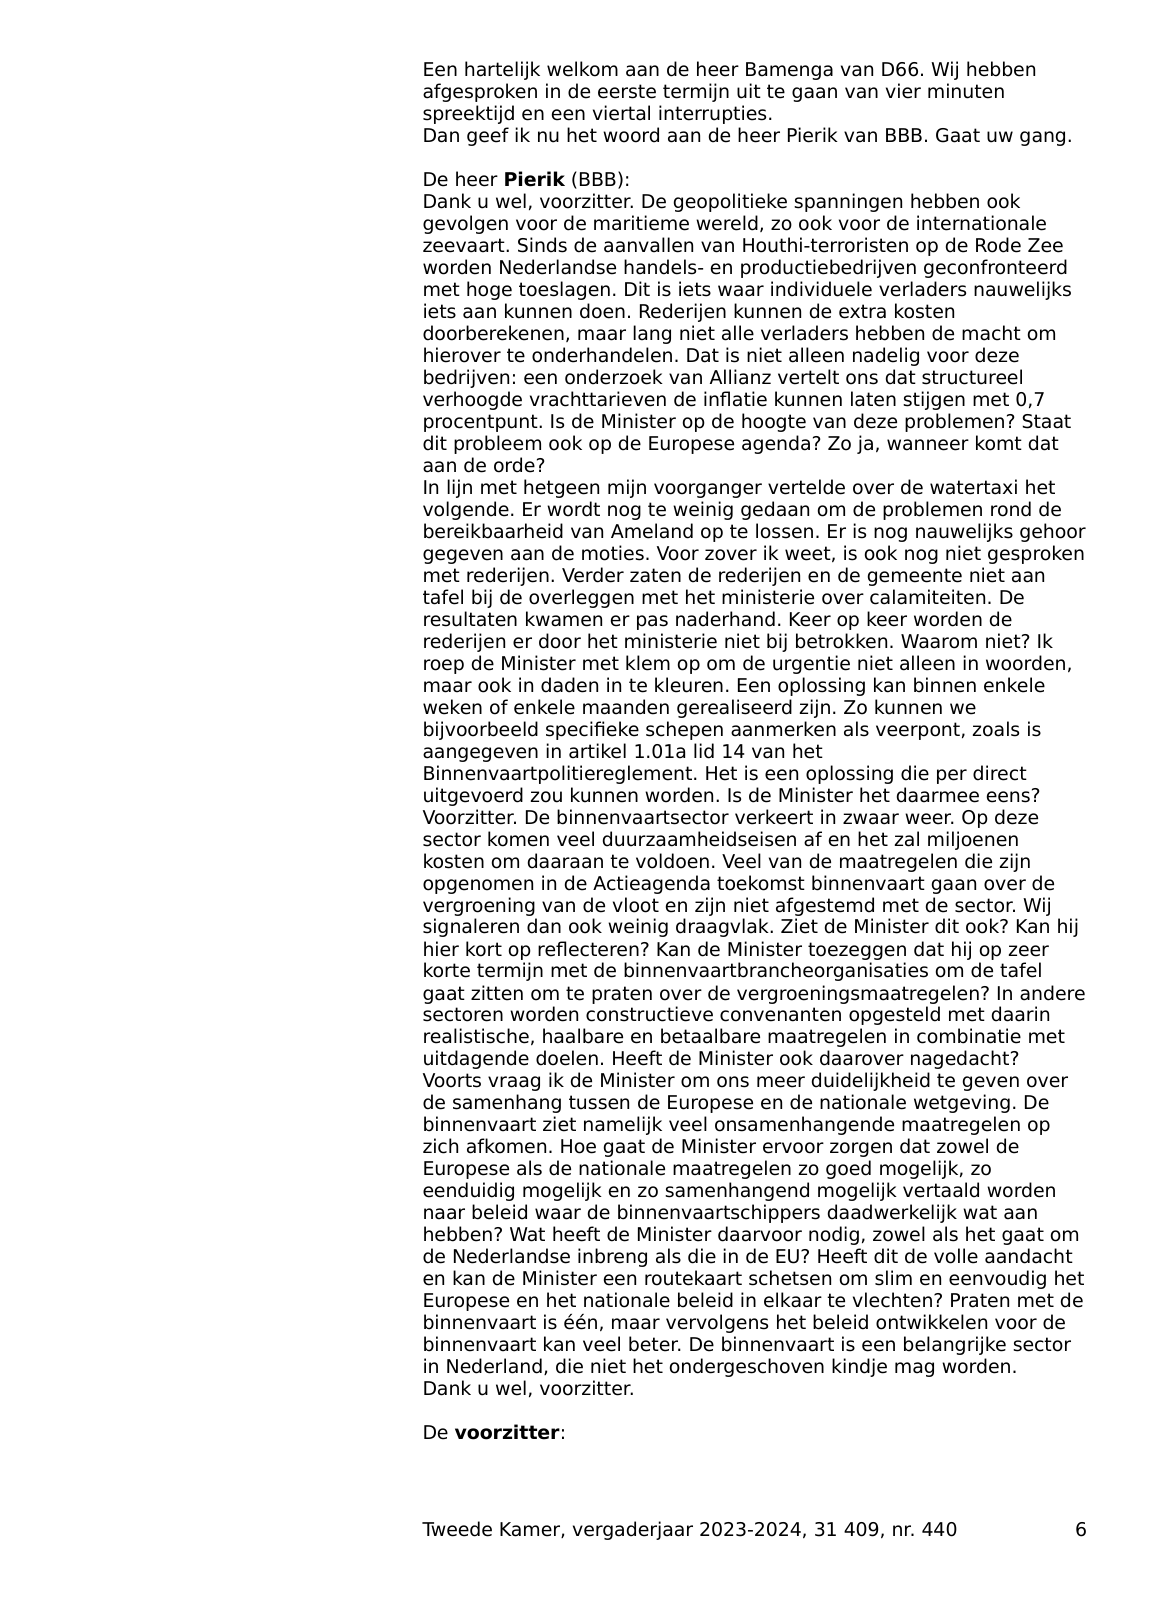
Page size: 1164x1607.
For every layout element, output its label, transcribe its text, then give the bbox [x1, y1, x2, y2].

text Dan geef ik nu het woord aan de heer Pierik van BBB. Gaat uw gang. [422, 125, 1087, 147]
text Een hartelijk welkom aan de heer Bamenga van D66. Wij hebben afgesproken in de eerste termijn uit te gaan van vier minuten spreektijd en een viertal interrupties. [422, 59, 1087, 125]
text Voorts vraag ik de Minister om ons meer duidelijkheid te geven over de samenhang tussen de Europese en de nationale wetgeving. De binnenvaart ziet namelijk veel onsamenhangende maatregelen op zich afkomen. Hoe gaat de Minister ervoor zorgen dat zowel de Europese als de nationale maatregelen zo goed mogelijk, zo eenduidig mogelijk en zo samenhangend mogelijk vertaald worden naar beleid waar de binnenvaartschippers daadwerkelijk wat aan hebben? Wat heeft de Minister daarvoor nodig, zowel als het gaat om de Nederlandse inbreng als die in de EU? Heeft dit de volle aandacht en kan de Minister een routekaart schetsen om slim en eenvoudig het Europese en het nationale beleid in elkaar te vlechten? Praten met de binnenvaart is één, maar vervolgens het beleid ontwikkelen voor de binnenvaart kan veel beter. De binnenvaart is een belangrijke sector in Nederland, die niet het ondergeschoven kindje mag worden. [422, 1070, 1087, 1378]
text De voorzitter: [422, 1422, 1087, 1444]
text Dank u wel, voorzitter. De geopolitieke spanningen hebben ook gevolgen voor de maritieme wereld, zo ook voor de internationale zeevaart. Sinds de aanvallen van Houthi-terroristen op de Rode Zee worden Nederlandse handels- en productiebedrijven geconfronteerd met hoge toeslagen. Dit is iets waar individuele verladers nauwelijks iets aan kunnen doen. Rederijen kunnen de extra kosten doorberekenen, maar lang niet alle verladers hebben de macht om hierover te onderhandelen. Dat is niet alleen nadelig voor deze bedrijven: een onderzoek van Allianz vertelt ons dat structureel verhoogde vrachttarieven de inflatie kunnen laten stijgen met 0,7 procentpunt. Is de Minister op de hoogte van deze problemen? Staat dit probleem ook op de Europese agenda? Zo ja, wanneer komt dat aan de orde? [422, 191, 1087, 477]
text In lijn met hetgeen mijn voorganger vertelde over de watertaxi het volgende. Er wordt nog te weinig gedaan om de problemen rond de bereikbaarheid van Ameland op te lossen. Er is nog nauwelijks gehoor gegeven aan de moties. Voor zover ik weet, is ook nog niet gesproken met rederijen. Verder zaten de rederijen en de gemeente niet aan tafel bij de overleggen met het ministerie over calamiteiten. De resultaten kwamen er pas naderhand. Keer op keer worden de rederijen er door het ministerie niet bij betrokken. Waarom niet? Ik roep de Minister met klem op om de urgentie niet alleen in woorden, maar ook in daden in te kleuren. Een oplossing kan binnen enkele weken of enkele maanden gerealiseerd zijn. Zo kunnen we bijvoorbeeld specifieke schepen aanmerken als veerpont, zoals is aangegeven in artikel 1.01a lid 14 van het Binnenvaartpolitiereglement. Het is een oplossing die per direct uitgevoerd zou kunnen worden. Is de Minister het daarmee eens? [422, 477, 1087, 807]
text Dank u wel, voorzitter. [422, 1378, 1087, 1400]
text Voorzitter. De binnenvaartsector verkeert in zwaar weer. Op deze sector komen veel duurzaamheidseisen af en het zal miljoenen kosten om daaraan te voldoen. Veel van de maatregelen die zijn opgenomen in de Actieagenda toekomst binnenvaart gaan over de vergroening van de vloot en zijn niet afgestemd met de sector. Wij signaleren dan ook weinig draagvlak. Ziet de Minister dit ook? Kan hij hier kort op reflecteren? Kan de Minister toezeggen dat hij op zeer korte termijn met de binnenvaartbrancheorganisaties om de tafel gaat zitten om te praten over de vergroeningsmaatregelen? In andere sectoren worden constructieve convenanten opgesteld met daarin realistische, haalbare en betaalbare maatregelen in combinatie met uitdagende doelen. Heeft de Minister ook daarover nagedacht? [422, 807, 1087, 1070]
text De heer Pierik (BBB): [422, 169, 1087, 191]
